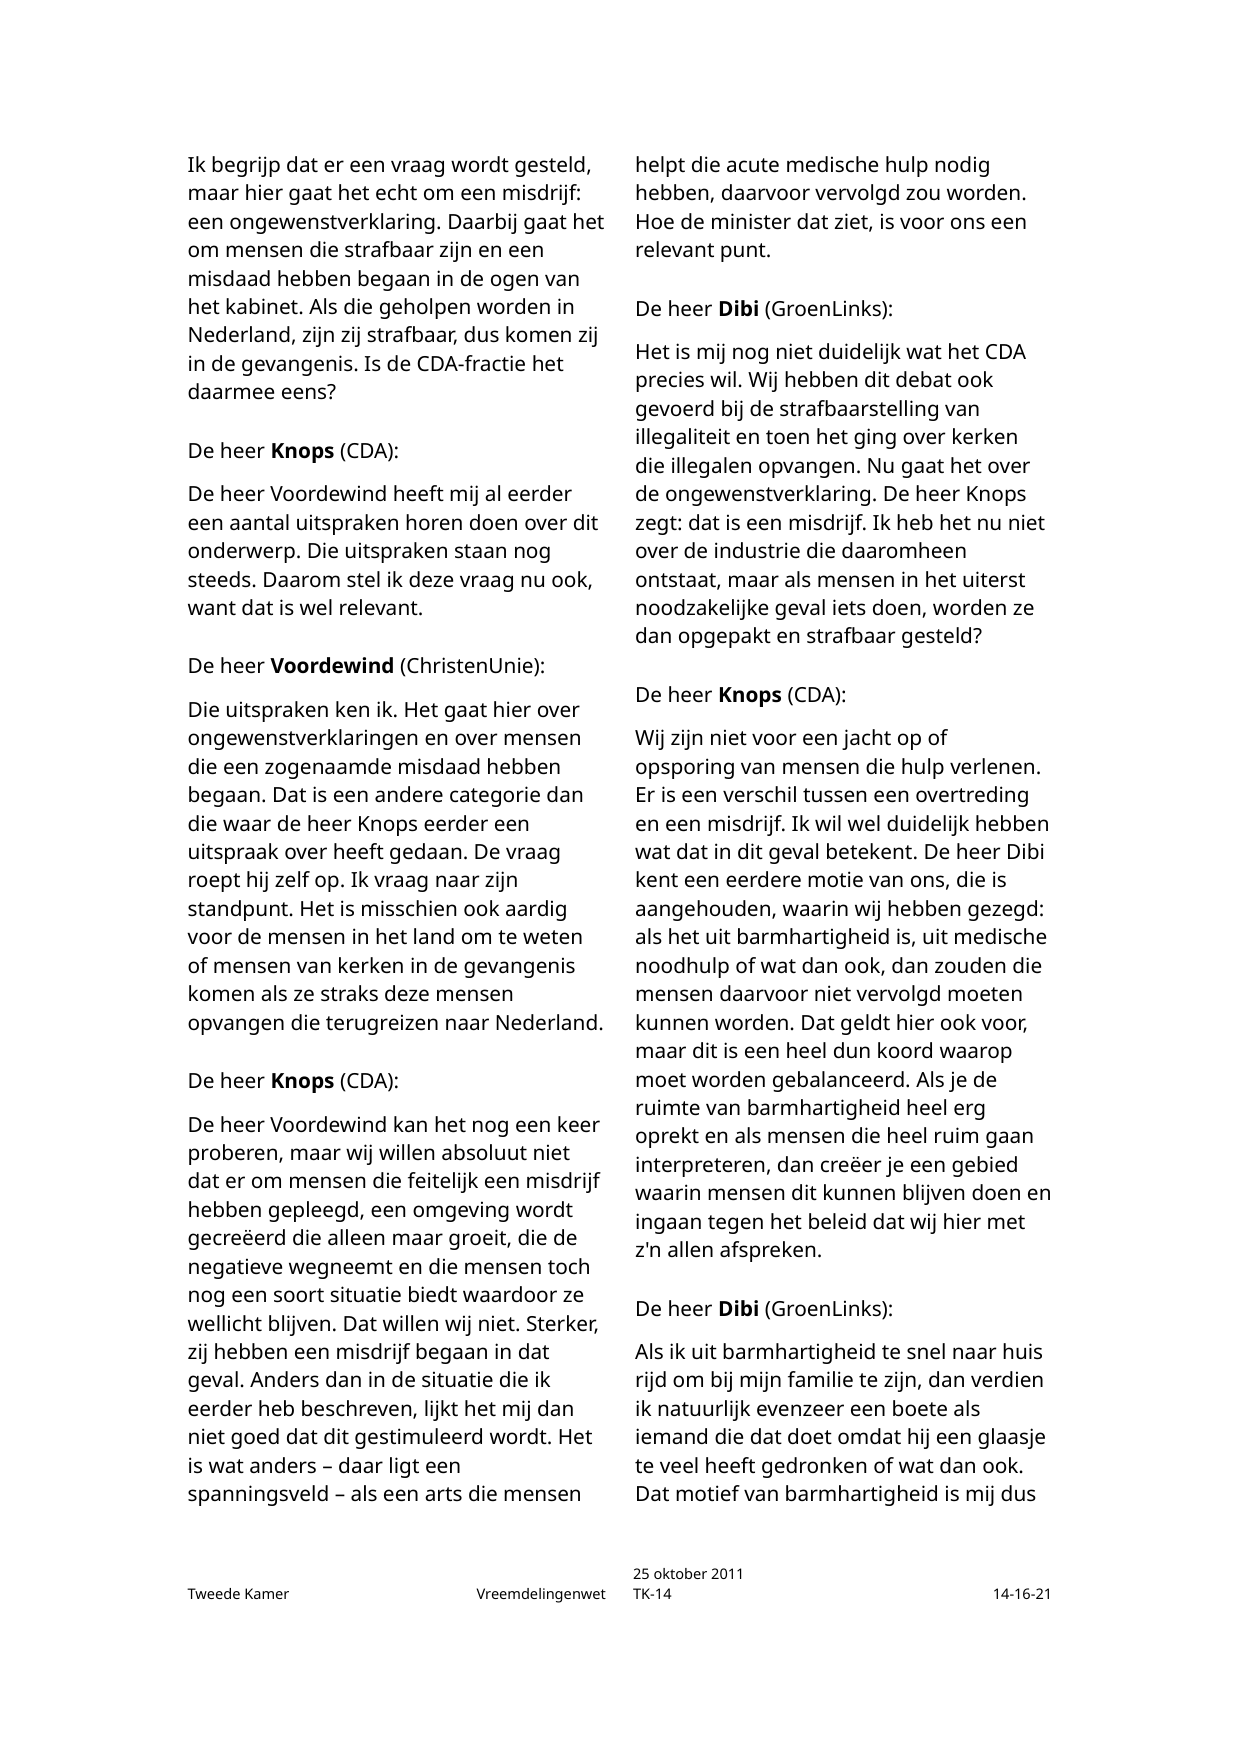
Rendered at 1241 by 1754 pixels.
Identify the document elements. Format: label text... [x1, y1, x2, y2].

text Ik begrijp dat er een vraag wordt gesteld, maar hier gaat het echt om een misdrijf: een ongewenstverklaring. Daarbij gaat het om mensen die strafbaar zijn en een misdaad hebben begaan in de ogen van het kabinet. Als die geholpen worden in Nederland, zijn zij strafbaar, dus komen zij in de gevangenis. Is de CDA-fractie het daarmee eens? [187, 150, 605, 406]
text De heer Dibi (GroenLinks): [635, 1294, 1053, 1322]
text De heer Voordewind kan het nog een keer proberen, maar wij willen absoluut niet dat er om mensen die feitelijk een misdrijf hebben gepleegd, een omgeving wordt gecreëerd die alleen maar groeit, die de negatieve wegneemt en die mensen toch nog een soort situatie biedt waardoor ze wellicht blijven. Dat willen wij niet. Sterker, zij hebben een misdrijf begaan in dat geval. Anders dan in de situatie die ik eerder heb beschreven, lijkt het mij dan niet goed dat dit gestimuleerd wordt. Het is wat anders – daar ligt een spanningsveld – als een arts die mensen [187, 1110, 605, 1508]
text De heer Dibi (GroenLinks): [635, 294, 1053, 322]
text De heer Voordewind (ChristenUnie): [187, 652, 605, 680]
text De heer Voordewind heeft mij al eerder een aantal uitspraken horen doen over dit onderwerp. Die uitspraken staan nog steeds. Daarom stel ik deze vraag nu ook, want dat is wel relevant. [187, 479, 605, 622]
text Wij zijn niet voor een jacht op of opsporing van mensen die hulp verlenen. Er is een verschil tussen een overtreding en een misdrijf. Ik wil wel duidelijk hebben wat dat in dit geval betekent. De heer Dibi kent een eerdere motie van ons, die is aangehouden, waarin wij hebben gezegd: als het uit barmhartigheid is, uit medische noodhulp of wat dan ook, dan zouden die mensen daarvoor niet vervolgd moeten kunnen worden. Dat geldt hier ook voor, maar dit is een heel dun koord waarop moet worden gebalanceerd. Als je de ruimte van barmhartigheid heel erg oprekt en als mensen die heel ruim gaan interpreteren, dan creëer je een gebied waarin mensen dit kunnen blijven doen en ingaan tegen het beleid dat wij hier met z'n allen afspreken. [635, 723, 1053, 1264]
text De heer Knops (CDA): [635, 680, 1053, 708]
text De heer Knops (CDA): [187, 436, 605, 464]
text Het is mij nog niet duidelijk wat het CDA precies wil. Wij hebben dit debat ook gevoerd bij de strafbaarstelling van illegaliteit en toen het ging over kerken die illegalen opvangen. Nu gaat het over de ongewenstverklaring. De heer Knops zegt: dat is een misdrijf. Ik heb het nu niet over de industrie die daaromheen ontstaat, maar als mensen in het uiterst noodzakelijke geval iets doen, worden ze dan opgepakt en strafbaar gesteld? [635, 337, 1053, 650]
text Die uitspraken ken ik. Het gaat hier over ongewenstverklaringen en over mensen die een zogenaamde misdaad hebben begaan. Dat is een andere categorie dan die waar de heer Knops eerder een uitspraak over heeft gedaan. De vraag roept hij zelf op. Ik vraag naar zijn standpunt. Het is misschien ook aardig voor de mensen in het land om te weten of mensen van kerken in de gevangenis komen als ze straks deze mensen opvangen die terugreizen naar Nederland. [187, 695, 605, 1036]
text helpt die acute medische hulp nodig hebben, daarvoor vervolgd zou worden. Hoe de minister dat ziet, is voor ons een relevant punt. [635, 150, 1053, 264]
text De heer Knops (CDA): [187, 1066, 605, 1095]
text Als ik uit barmhartigheid te snel naar huis rijd om bij mijn familie te zijn, dan verdien ik natuurlijk evenzeer een boete als iemand die dat doet omdat hij een glaasje te veel heeft gedronken of wat dan ook. Dat motief van barmhartigheid is mij dus [635, 1337, 1053, 1508]
